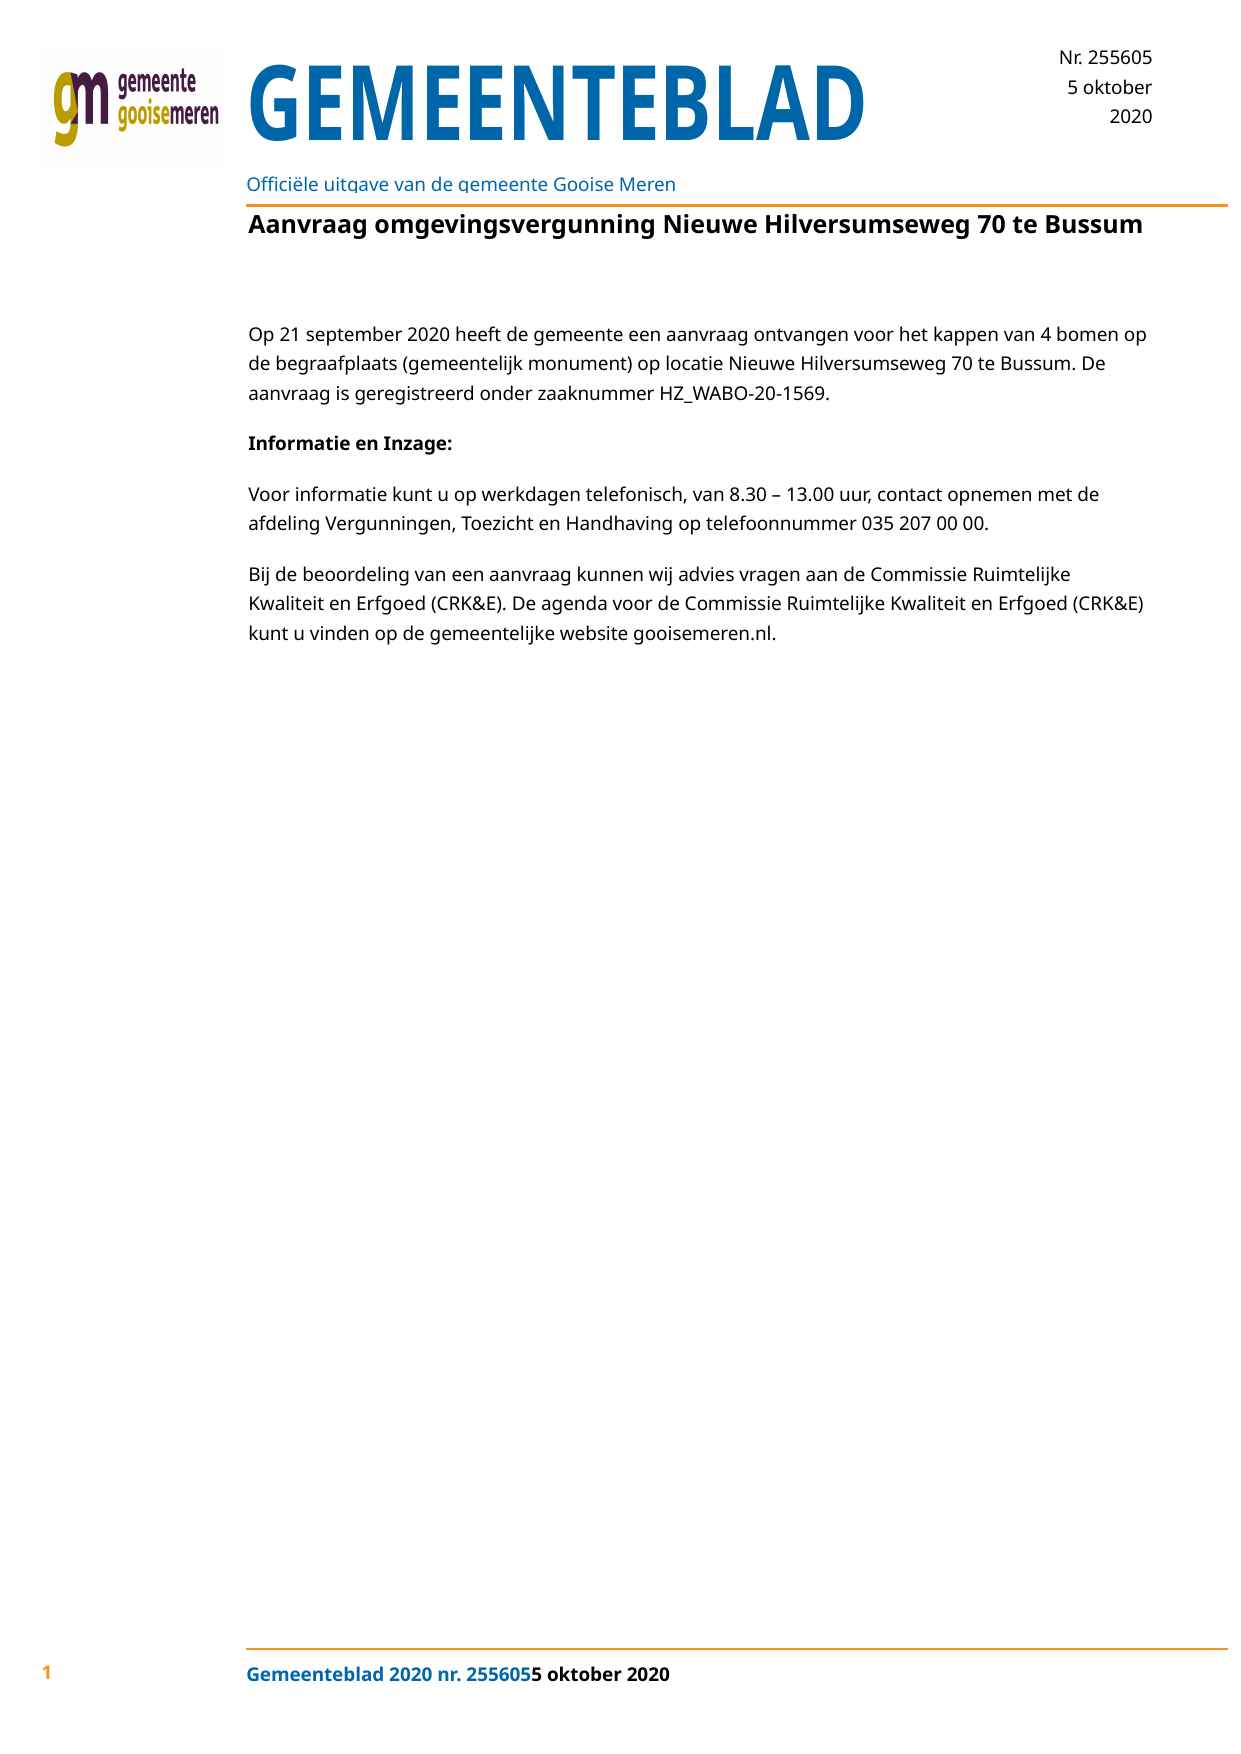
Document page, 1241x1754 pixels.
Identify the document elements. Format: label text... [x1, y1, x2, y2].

text Informatie en Inzage: [248, 430, 1152, 456]
text Bij de beoordeling van een aanvraag kunnen wij advies vragen aan de Commissie Ruimtelijke Kwaliteit en Erfgoed (CRK&E). De agenda voor de Commissie Ruimtelijke Kwaliteit en Erfgoed (CRK&E) kunt u vinden op de gemeentelijke website gooisemeren.nl. [248, 561, 1152, 646]
text Voor informatie kunt u op werkdagen telefonisch, van 8.30 – 13.00 uur, contact opnemen met de afdeling Vergunningen, Toezicht en Handhaving op telefoonnummer 035 207 00 00. [248, 481, 1152, 536]
text Op 21 september 2020 heeft de gemeente een aanvraag ontvangen voor het kappen van 4 bomen op de begraafplaats (gemeentelijk monument) op locatie Nieuwe Hilversumseweg 70 te Bussum. De aanvraag is geregistreerd onder zaaknummer HZ_WABO-20-1569. [248, 321, 1152, 406]
text Aanvraag omgevingsvergunning Nieuwe Hilversumseweg 70 te Bussum [248, 207, 1152, 241]
picture [41, 47, 231, 172]
